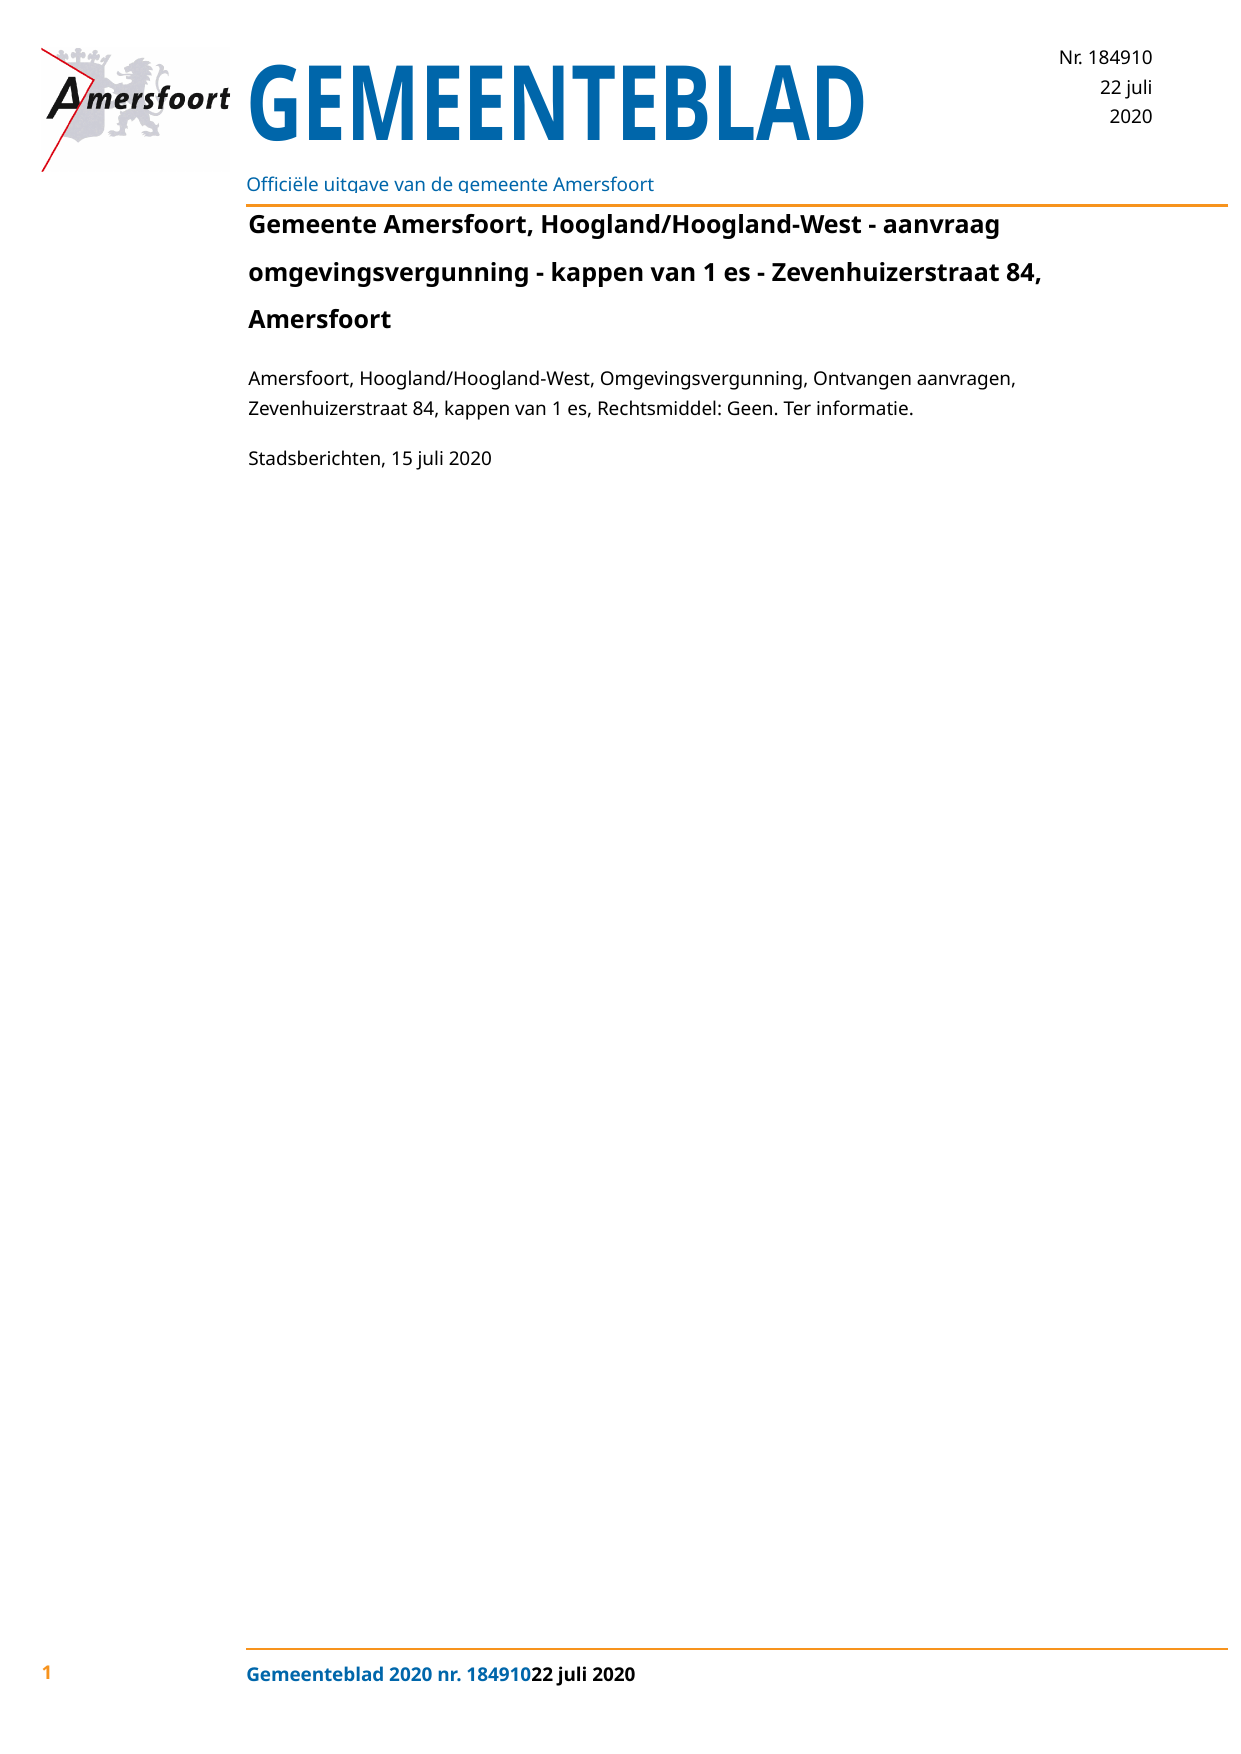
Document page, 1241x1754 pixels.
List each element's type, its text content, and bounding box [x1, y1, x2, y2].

text Gemeente Amersfoort, Hoogland/Hoogland-West - aanvraag omgevingsvergunning - kappen van 1 es - Zevenhuizerstraat 84, Amersfoort [248, 207, 1152, 336]
text Stadsberichten, 15 juli 2020 [248, 446, 1152, 471]
picture [41, 47, 231, 172]
text Amersfoort, Hoogland/Hoogland-West, Omgevingsvergunning, Ontvangen aanvragen, Zevenhuizerstraat 84, kappen van 1 es, Rechtsmiddel: Geen. Ter informatie. [248, 366, 1152, 421]
